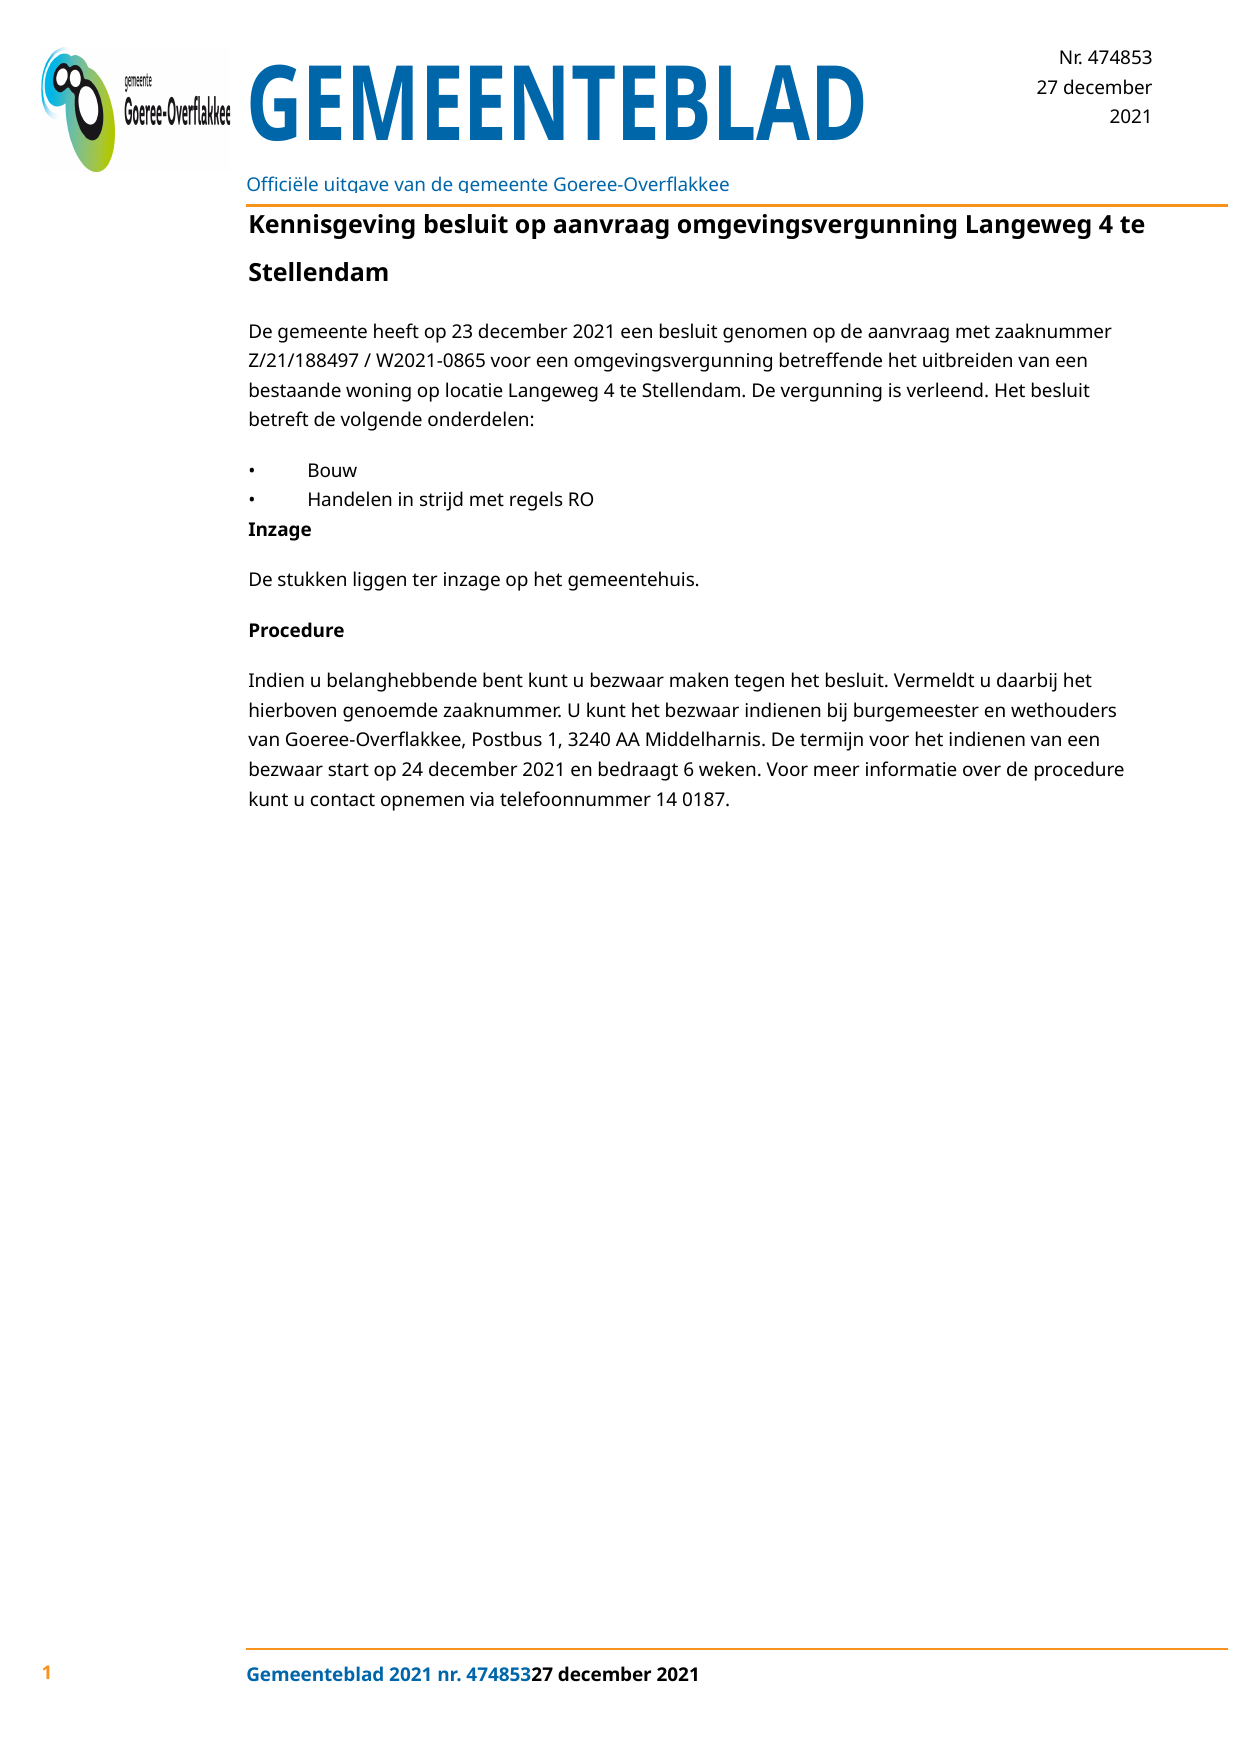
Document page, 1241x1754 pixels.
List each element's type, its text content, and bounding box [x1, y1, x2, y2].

text Inzage [248, 516, 1152, 542]
text Kennisgeving besluit op aanvraag omgevingsvergunning Langeweg 4 te Stellendam [248, 207, 1152, 288]
list Bouw [248, 457, 1152, 483]
picture [41, 47, 231, 172]
text Indien u belanghebbende bent kunt u bezwaar maken tegen het besluit. Vermeldt u daarbij het hierboven genoemde zaaknummer. U kunt het bezwaar indienen bij burgemeester en wethouders van Goeree-Overflakkee, Postbus 1, 3240 AA Middelharnis. De termijn voor het indienen van een bezwaar start op 24 december 2021 en bedraagt 6 weken. Voor meer informatie over de procedure kunt u contact opnemen via telefoonnummer 14 0187. [248, 667, 1152, 812]
text De gemeente heeft op 23 december 2021 een besluit genomen op de aanvraag met zaaknummer Z/21/188497 / W2021-0865 voor een omgevingsvergunning betreffende het uitbreiden van een bestaande woning op locatie Langeweg 4 te Stellendam. De vergunning is verleend. Het besluit betreft de volgende onderdelen: [248, 318, 1152, 432]
list Handelen in strijd met regels RO [248, 487, 1152, 512]
text De stukken liggen ter inzage op het gemeentehuis. [248, 567, 1152, 592]
text Procedure [248, 617, 1152, 643]
